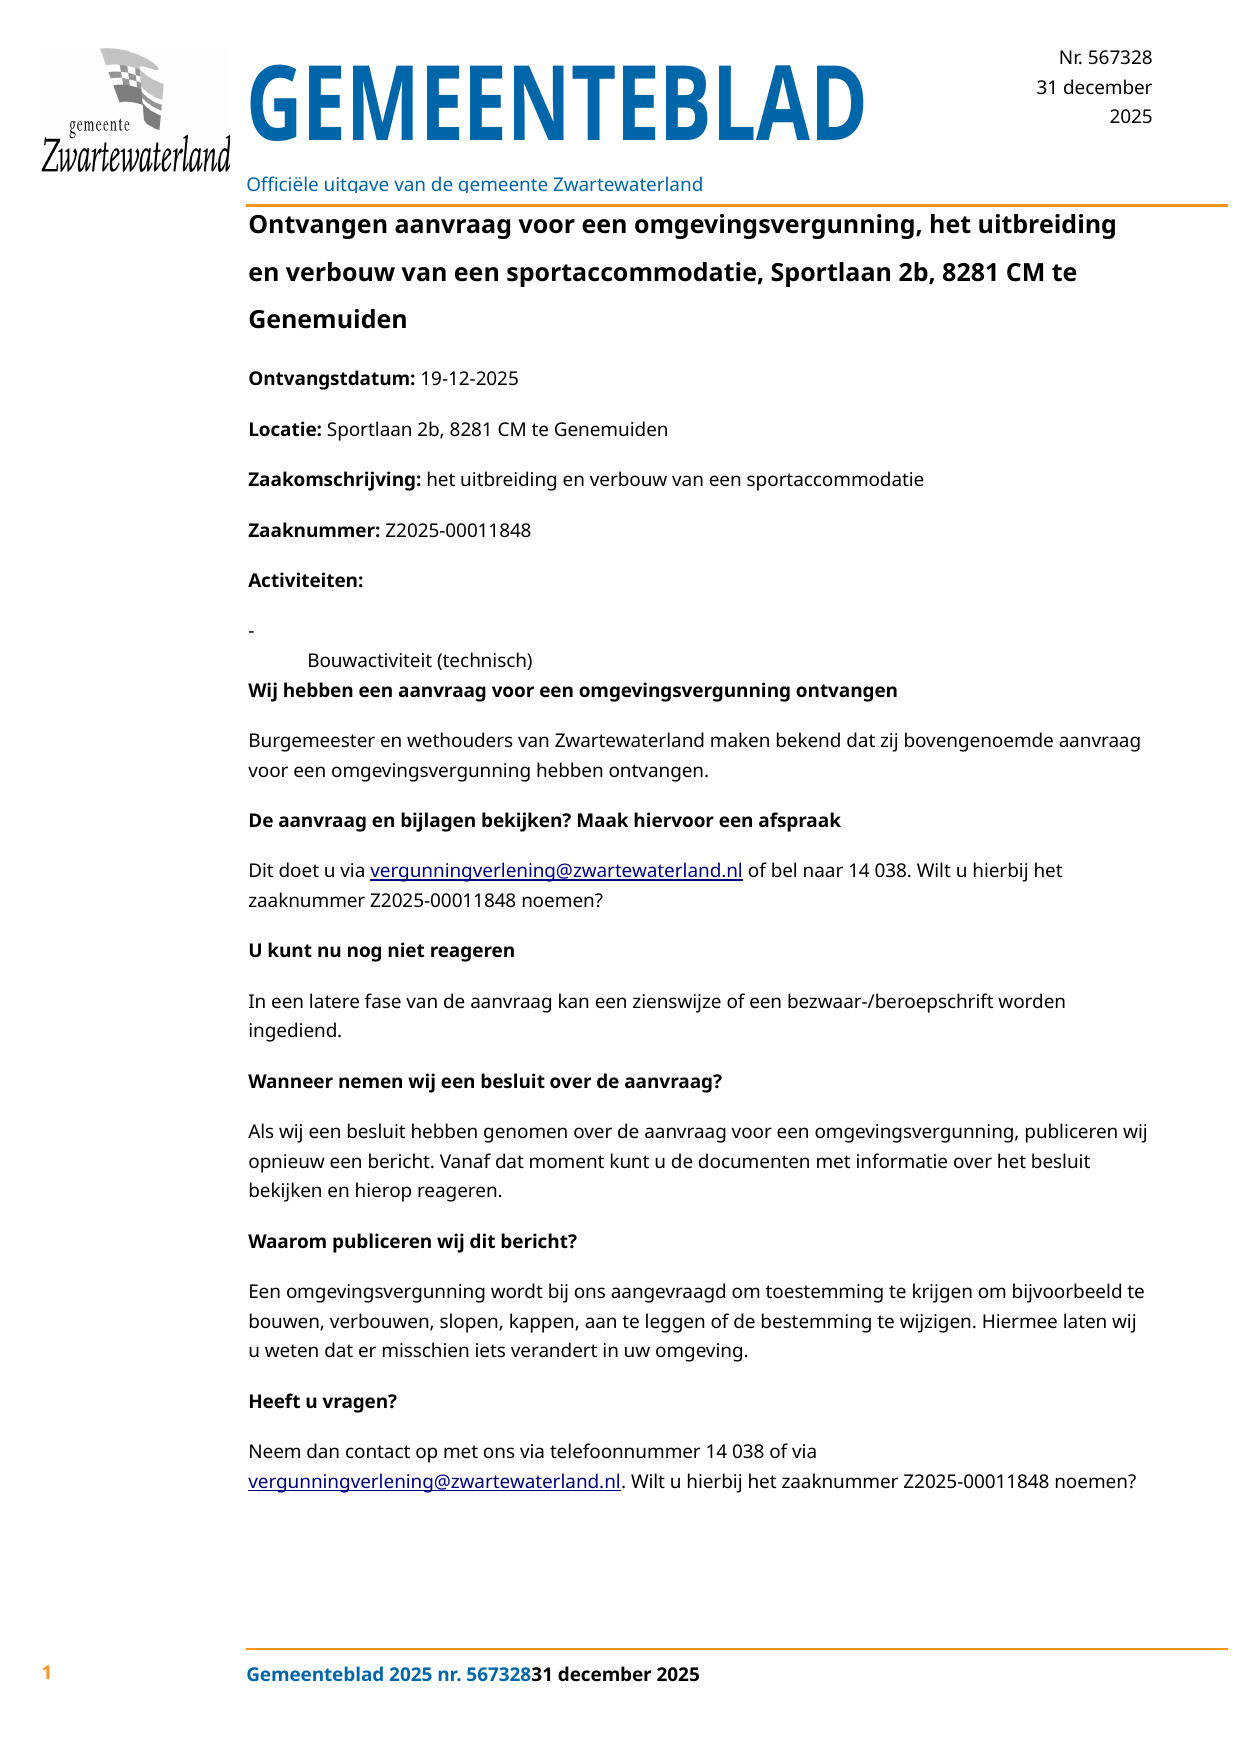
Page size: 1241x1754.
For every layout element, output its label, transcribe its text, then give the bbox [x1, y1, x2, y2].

text Ontvangen aanvraag voor een omgevingsvergunning, het uitbreiding en verbouw van een sportaccommodatie, Sportlaan 2b, 8281 CM te Genemuiden [248, 207, 1152, 336]
text Activiteiten: [248, 567, 1152, 593]
text Waarom publiceren wij dit bericht? [248, 1228, 1152, 1254]
picture [41, 47, 231, 172]
text Ontvangstdatum: 19-12-2025 [248, 366, 1152, 391]
list Bouwactiviteit (technisch) [248, 647, 1152, 673]
text Burgemeester en wethouders van Zwartewaterland maken bekend dat zij bovengenoemde aanvraag voor een omgevingsvergunning hebben ontvangen. [248, 727, 1152, 782]
text Zaaknummer: Z2025-00011848 [248, 517, 1152, 542]
text U kunt nu nog niet reageren [248, 938, 1152, 963]
text Een omgevingsvergunning wordt bij ons aangevraagd om toestemming te krijgen om bijvoorbeeld te bouwen, verbouwen, slopen, kappen, aan te leggen of de bestemming te wijzigen. Hiermee laten wij u weten dat er misschien iets verandert in uw omgeving. [248, 1278, 1152, 1363]
text Locatie: Sportlaan 2b, 8281 CM te Genemuiden [248, 416, 1152, 442]
text Wij hebben een aanvraag voor een omgevingsvergunning ontvangen [248, 677, 1152, 702]
text Dit doet u via vergunningverlening@zwartewaterland.nl of bel naar 14 038. Wilt u hierbij het zaaknummer Z2025-00011848 noemen? [248, 858, 1152, 913]
text Zaakomschrijving: het uitbreiding en verbouw van een sportaccommodatie [248, 466, 1152, 492]
text De aanvraag en bijlagen bekijken? Maak hiervoor een afspraak [248, 807, 1152, 833]
text Wanneer nemen wij een besluit over de aanvraag? [248, 1068, 1152, 1094]
text In een latere fase van de aanvraag kan een zienswijze of een bezwaar-/beroepschrift worden ingediend. [248, 988, 1152, 1043]
text Neem dan contact op met ons via telefoonnummer 14 038 of via vergunningverlening@zwartewaterland.nl. Wilt u hierbij het zaaknummer Z2025-00011848 noemen? [248, 1438, 1152, 1494]
text Heeft u vragen? [248, 1388, 1152, 1414]
text Als wij een besluit hebben genomen over de aanvraag voor een omgevingsvergunning, publiceren wij opnieuw een bericht. Vanaf dat moment kunt u de documenten met informatie over het besluit bekijken en hierop reageren. [248, 1118, 1152, 1203]
